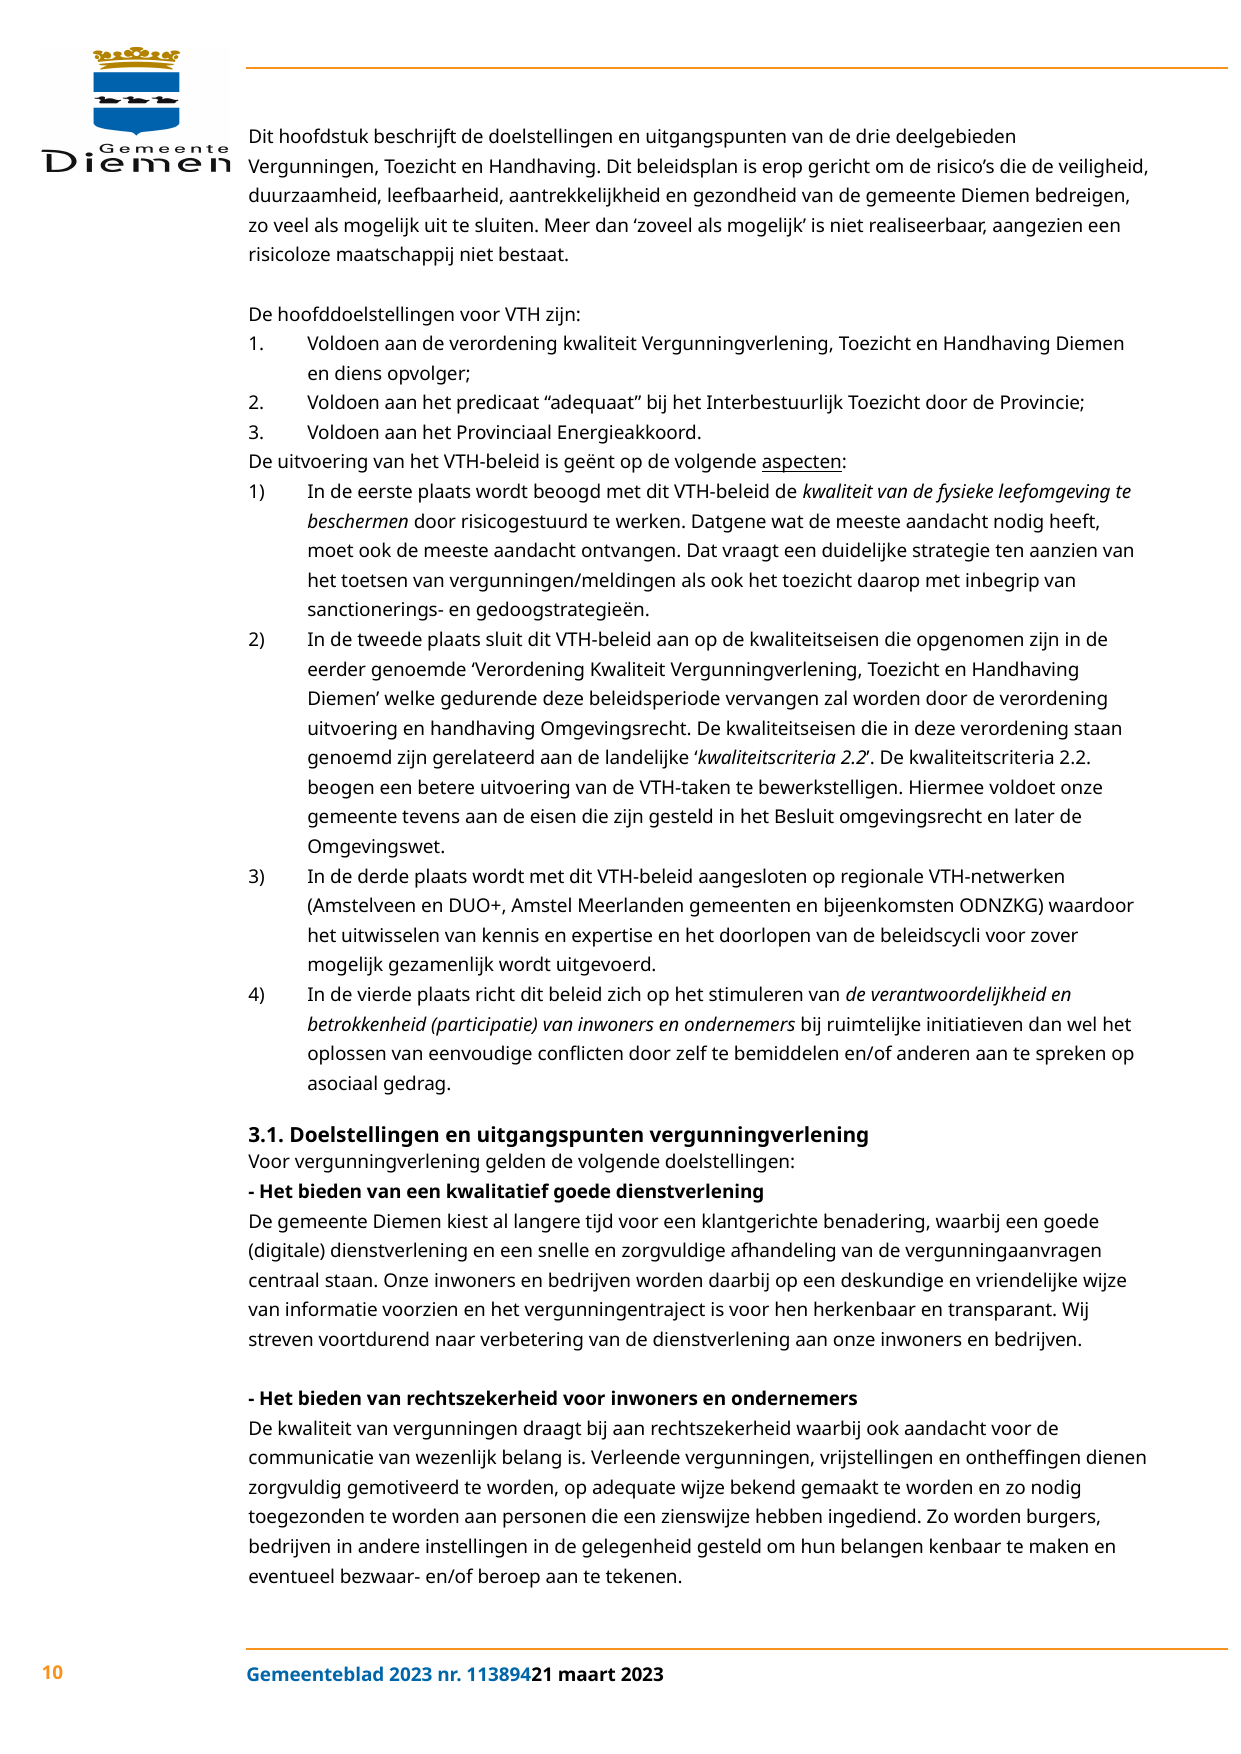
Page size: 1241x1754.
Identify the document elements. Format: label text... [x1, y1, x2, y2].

list In de vierde plaats richt dit beleid zich op het stimuleren van de verantwoordelijkheid en betrokkenheid (participatie) van inwoners en ondernemers bij ruimtelijke initiatieven dan wel het oplossen van eenvoudige conflicten door zelf te bemiddelen en/of anderen aan te spreken op asociaal gedrag. [248, 981, 1152, 1096]
list In de eerste plaats wordt beoogd met dit VTH-beleid de kwaliteit van de fysieke leefomgeving te beschermen door risicogestuurd te werken. Datgene wat de meeste aandacht nodig heeft, moet ook de meeste aandacht ontvangen. Dat vraagt een duidelijke strategie ten aanzien van het toetsen van vergunningen/meldingen als ook het toezicht daarop met inbegrip van sanctionerings- en gedoogstrategieën. [248, 478, 1152, 622]
list Voldoen aan het Provinciaal Energieakkoord. [248, 419, 1152, 445]
text Voor vergunningverlening gelden de volgende doelstellingen: [248, 1149, 1152, 1174]
text De hoofddoelstellingen voor VTH zijn: [248, 301, 1152, 326]
text 3.1. Doelstellingen en uitgangspunten vergunningverlening [248, 1120, 1152, 1149]
picture [41, 47, 231, 172]
list In de derde plaats wordt met dit VTH-beleid aangesloten op regionale VTH-netwerken (Amstelveen en DUO+, Amstel Meerlanden gemeenten en bijeenkomsten ODNZKG) waardoor het uitwisselen van kennis en expertise en het doorlopen van de beleidscycli voor zover mogelijk gezamenlijk wordt uitgevoerd. [248, 863, 1152, 977]
text Dit hoofdstuk beschrijft de doelstellingen en uitgangspunten van de drie deelgebieden Vergunningen, Toezicht en Handhaving. Dit beleidsplan is erop gericht om de risico’s die de veiligheid, duurzaamheid, leefbaarheid, aantrekkelijkheid en gezondheid van de gemeente Diemen bedreigen, zo veel als mogelijk uit te sluiten. Meer dan ‘zoveel als mogelijk’ is niet realiseerbaar, aangezien een risicoloze maatschappij niet bestaat. [248, 123, 1152, 267]
text - Het bieden van een kwalitatief goede dienstverlening [248, 1178, 1152, 1204]
text - Het bieden van rechtszekerheid voor inwoners en ondernemers [248, 1385, 1152, 1411]
text De kwaliteit van vergunningen draagt bij aan rechtszekerheid waarbij ook aandacht voor de communicatie van wezenlijk belang is. Verleende vergunningen, vrijstellingen en ontheffingen dienen zorgvuldig gemotiveerd te worden, op adequate wijze bekend gemaakt te worden en zo nodig toegezonden te worden aan personen die een zienswijze hebben ingediend. Zo worden burgers, bedrijven in andere instellingen in de gelegenheid gesteld om hun belangen kenbaar te maken en eventueel bezwaar- en/of beroep aan te tekenen. [248, 1415, 1152, 1589]
list Voldoen aan de verordening kwaliteit Vergunningverlening, Toezicht en Handhaving Diemen en diens opvolger; [248, 330, 1152, 386]
list Voldoen aan het predicaat “adequaat” bij het Interbestuurlijk Toezicht door de Provincie; [248, 389, 1152, 415]
text De uitvoering van het VTH-beleid is geënt op de volgende aspecten: [248, 449, 1152, 474]
list In de tweede plaats sluit dit VTH-beleid aan op de kwaliteitseisen die opgenomen zijn in de eerder genoemde ‘Verordening Kwaliteit Vergunningverlening, Toezicht en Handhaving Diemen’ welke gedurende deze beleidsperiode vervangen zal worden door de verordening uitvoering en handhaving Omgevingsrecht. De kwaliteitseisen die in deze verordening staan genoemd zijn gerelateerd aan de landelijke ‘kwaliteitscriteria 2.2’. De kwaliteitscriteria 2.2. beogen een betere uitvoering van de VTH-taken te bewerkstelligen. Hiermee voldoet onze gemeente tevens aan de eisen die zijn gesteld in het Besluit omgevingsrecht en later de Omgevingswet. [248, 626, 1152, 859]
text De gemeente Diemen kiest al langere tijd voor een klantgerichte benadering, waarbij een goede (digitale) dienstverlening en een snelle en zorgvuldige afhandeling van de vergunningaanvragen centraal staan. Onze inwoners en bedrijven worden daarbij op een deskundige en vriendelijke wijze van informatie voorzien en het vergunningentraject is voor hen herkenbaar en transparant. Wij streven voortdurend naar verbetering van de dienstverlening aan onze inwoners en bedrijven. [248, 1208, 1152, 1352]
